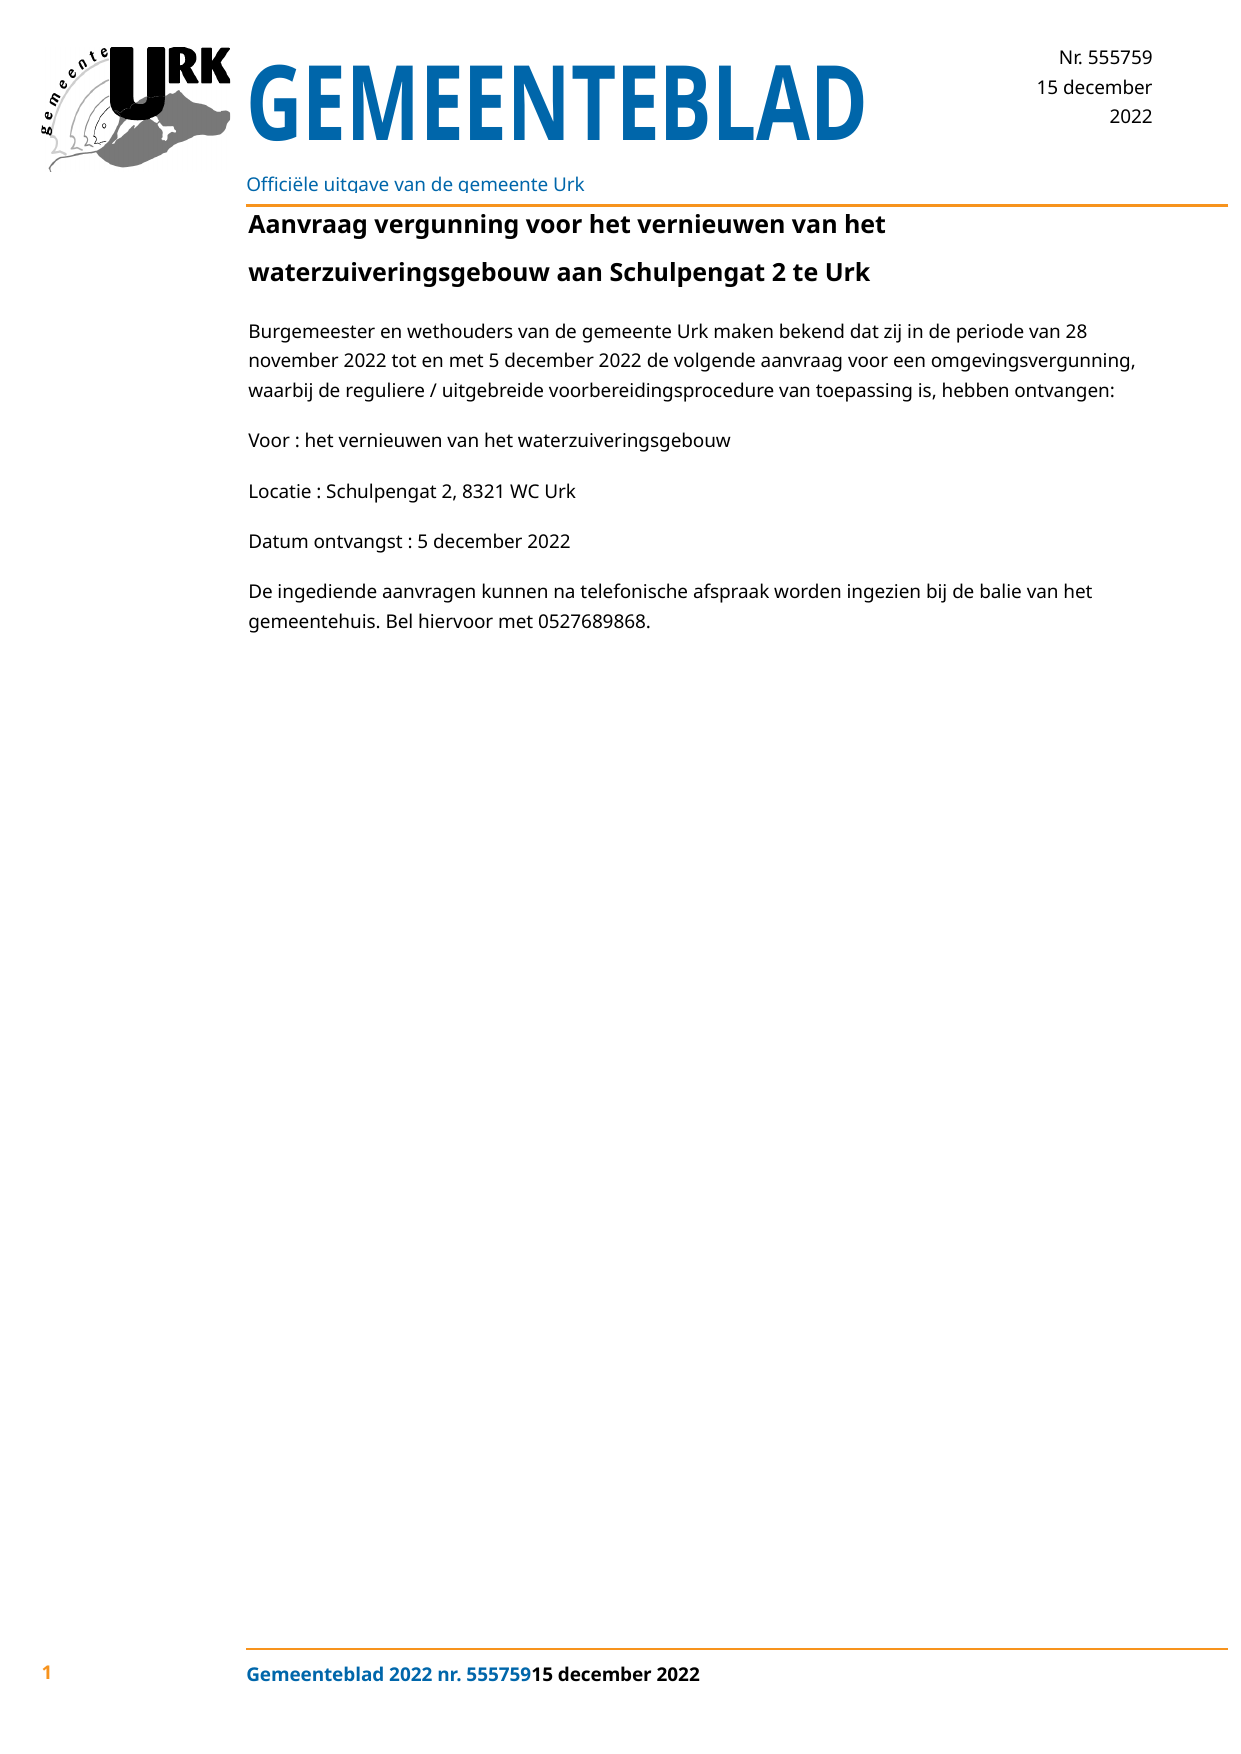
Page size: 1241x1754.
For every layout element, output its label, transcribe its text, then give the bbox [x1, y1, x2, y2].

text Datum ontvangst : 5 december 2022 [248, 528, 1152, 554]
text De ingediende aanvragen kunnen na telefonische afspraak worden ingezien bij de balie van het gemeentehuis. Bel hiervoor met 0527689868. [248, 579, 1152, 634]
text Locatie : Schulpengat 2, 8321 WC Urk [248, 478, 1152, 504]
text Aanvraag vergunning voor het vernieuwen van het waterzuiveringsgebouw aan Schulpengat 2 te Urk [248, 207, 1152, 288]
text Burgemeester en wethouders van de gemeente Urk maken bekend dat zij in de periode van 28 november 2022 tot en met 5 december 2022 de volgende aanvraag voor een omgevingsvergunning, waarbij de reguliere / uitgebreide voorbereidingsprocedure van toepassing is, hebben ontvangen: [248, 318, 1152, 403]
text Voor : het vernieuwen van het waterzuiveringsgebouw [248, 427, 1152, 453]
picture [41, 47, 231, 172]
